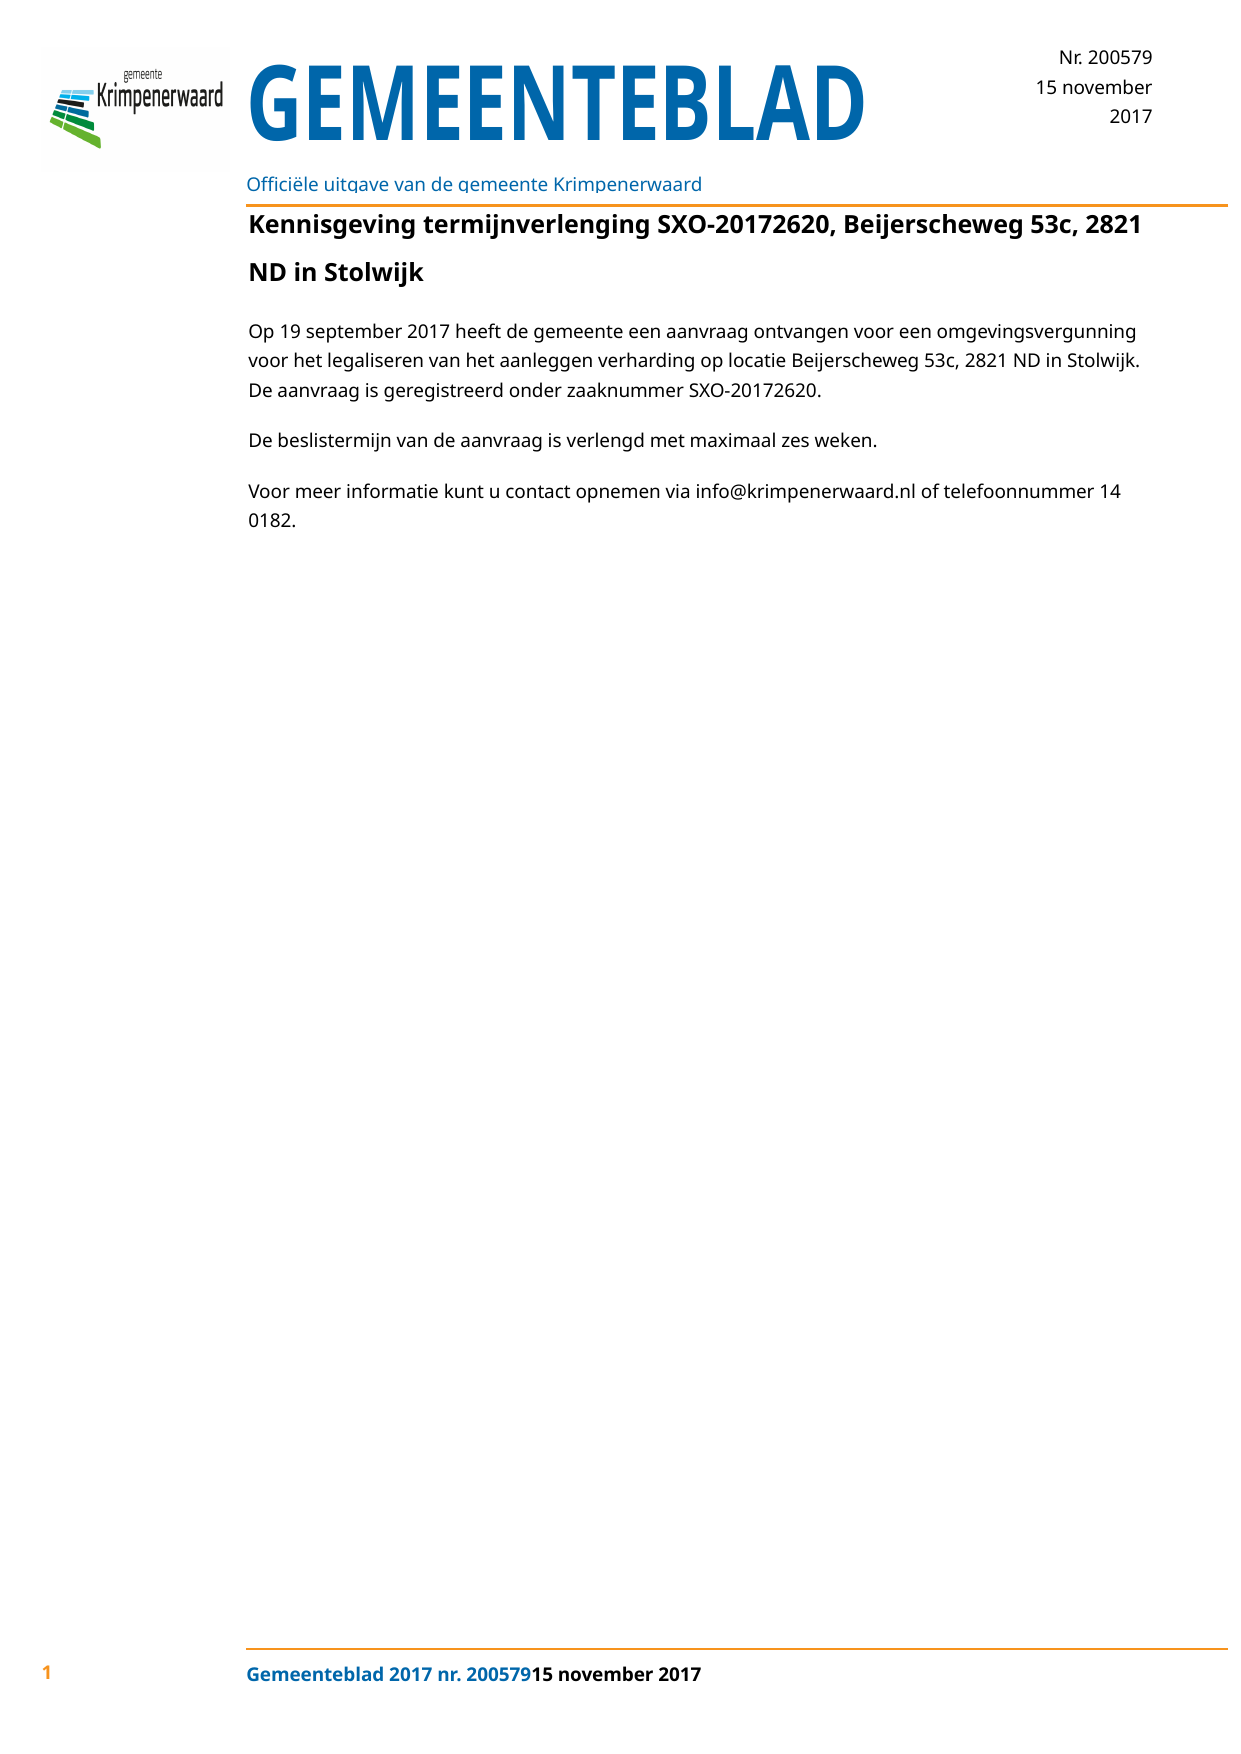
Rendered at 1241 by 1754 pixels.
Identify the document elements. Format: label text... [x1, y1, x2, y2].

text Op 19 september 2017 heeft de gemeente een aanvraag ontvangen voor een omgevingsvergunning voor het legaliseren van het aanleggen verharding op locatie Beijerscheweg 53c, 2821 ND in Stolwijk. De aanvraag is geregistreerd onder zaaknummer SXO-20172620. [248, 318, 1152, 403]
picture [41, 47, 231, 172]
text De beslistermijn van de aanvraag is verlengd met maximaal zes weken. [248, 427, 1152, 453]
text Kennisgeving termijnverlenging SXO-20172620, Beijerscheweg 53c, 2821 ND in Stolwijk [248, 207, 1152, 288]
text Voor meer informatie kunt u contact opnemen via info@krimpenerwaard.nl of telefoonnummer 14 0182. [248, 478, 1152, 533]
